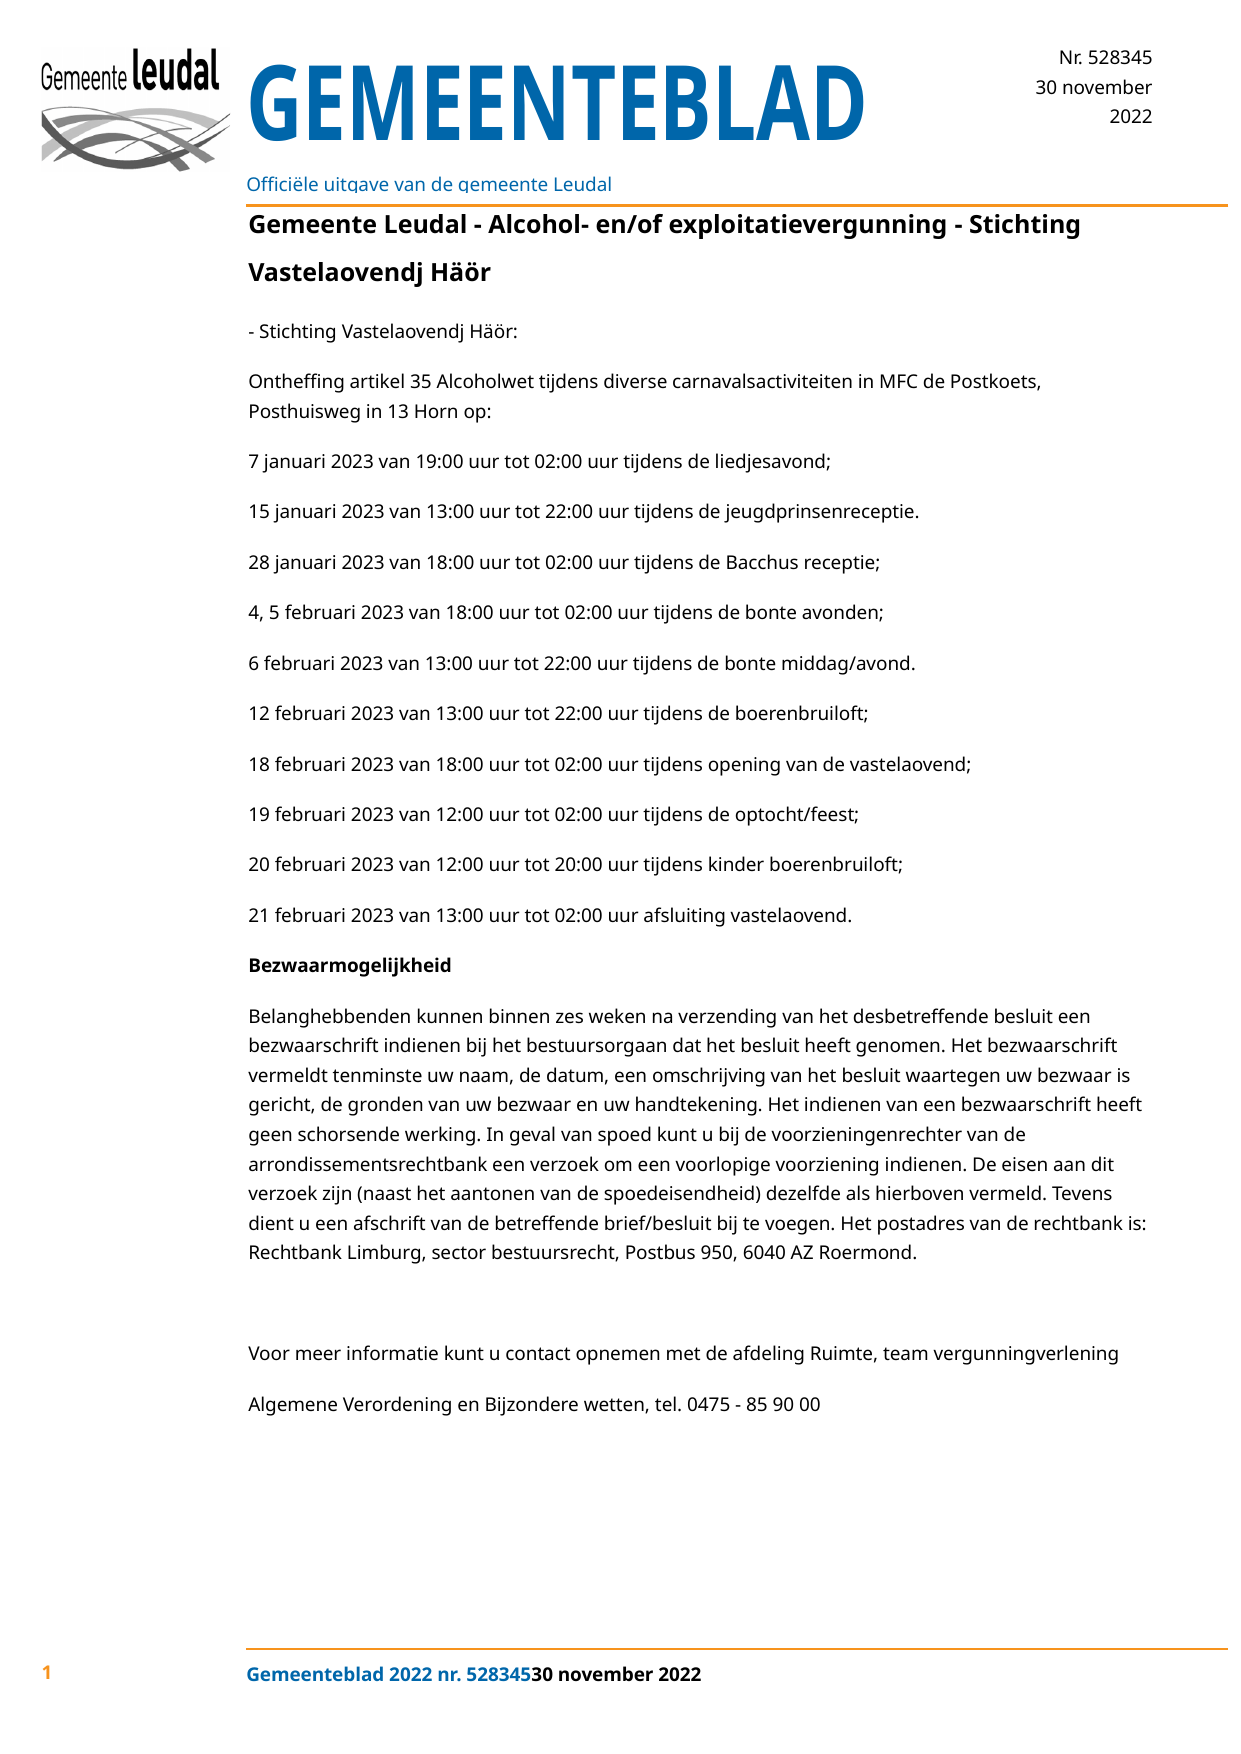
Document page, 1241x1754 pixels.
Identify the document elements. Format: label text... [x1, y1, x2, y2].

text 15 januari 2023 van 13:00 uur tot 22:00 uur tijdens de jeugdprinsenreceptie. [248, 499, 1152, 524]
text Voor meer informatie kunt u contact opnemen met de afdeling Ruimte, team vergunningverlening [248, 1340, 1152, 1366]
text Belanghebbenden kunnen binnen zes weken na verzending van het desbetreffende besluit een bezwaarschrift indienen bij het bestuursorgaan dat het besluit heeft genomen. Het bezwaarschrift vermeldt tenminste uw naam, de datum, een omschrijving van het besluit waartegen uw bezwaar is gericht, de gronden van uw bezwaar en uw handtekening. Het indienen van een bezwaarschrift heeft geen schorsende werking. In geval van spoed kunt u bij de voorzieningenrechter van de arrondissementsrechtbank een verzoek om een voorlopige voorziening indienen. De eisen aan dit verzoek zijn (naast het aantonen van de spoedeisendheid) dezelfde als hierboven vermeld. Tevens dient u een afschrift van de betreffende brief/besluit bij te voegen. Het postadres van de rechtbank is: Rechtbank Limburg, sector bestuursrecht, Postbus 950, 6040 AZ Roermond. [248, 1003, 1152, 1265]
picture [41, 47, 231, 172]
text 21 februari 2023 van 13:00 uur tot 02:00 uur afsluiting vastelaovend. [248, 902, 1152, 928]
text Gemeente Leudal - Alcohol- en/of exploitatievergunning - Stichting Vastelaovendj Häör [248, 207, 1152, 288]
text Ontheffing artikel 35 Alcoholwet tijdens diverse carnavalsactiviteiten in MFC de Postkoets, Posthuisweg in 13 Horn op: [248, 368, 1152, 424]
text 7 januari 2023 van 19:00 uur tot 02:00 uur tijdens de liedjesavond; [248, 448, 1152, 474]
text 20 februari 2023 van 12:00 uur tot 20:00 uur tijdens kinder boerenbruiloft; [248, 852, 1152, 877]
text 12 februari 2023 van 13:00 uur tot 22:00 uur tijdens de boerenbruiloft; [248, 700, 1152, 726]
text Bezwaarmogelijkheid [248, 952, 1152, 978]
text 28 januari 2023 van 18:00 uur tot 02:00 uur tijdens de Bacchus receptie; [248, 549, 1152, 575]
text 18 februari 2023 van 18:00 uur tot 02:00 uur tijdens opening van de vastelaovend; [248, 751, 1152, 777]
text 19 februari 2023 van 12:00 uur tot 02:00 uur tijdens de optocht/feest; [248, 801, 1152, 827]
text 4, 5 februari 2023 van 18:00 uur tot 02:00 uur tijdens de bonte avonden; [248, 599, 1152, 625]
text Algemene Verordening en Bijzondere wetten, tel. 0475 - 85 90 00 [248, 1391, 1152, 1417]
text - Stichting Vastelaovendj Häör: [248, 318, 1152, 344]
text 6 februari 2023 van 13:00 uur tot 22:00 uur tijdens de bonte middag/avond. [248, 650, 1152, 676]
